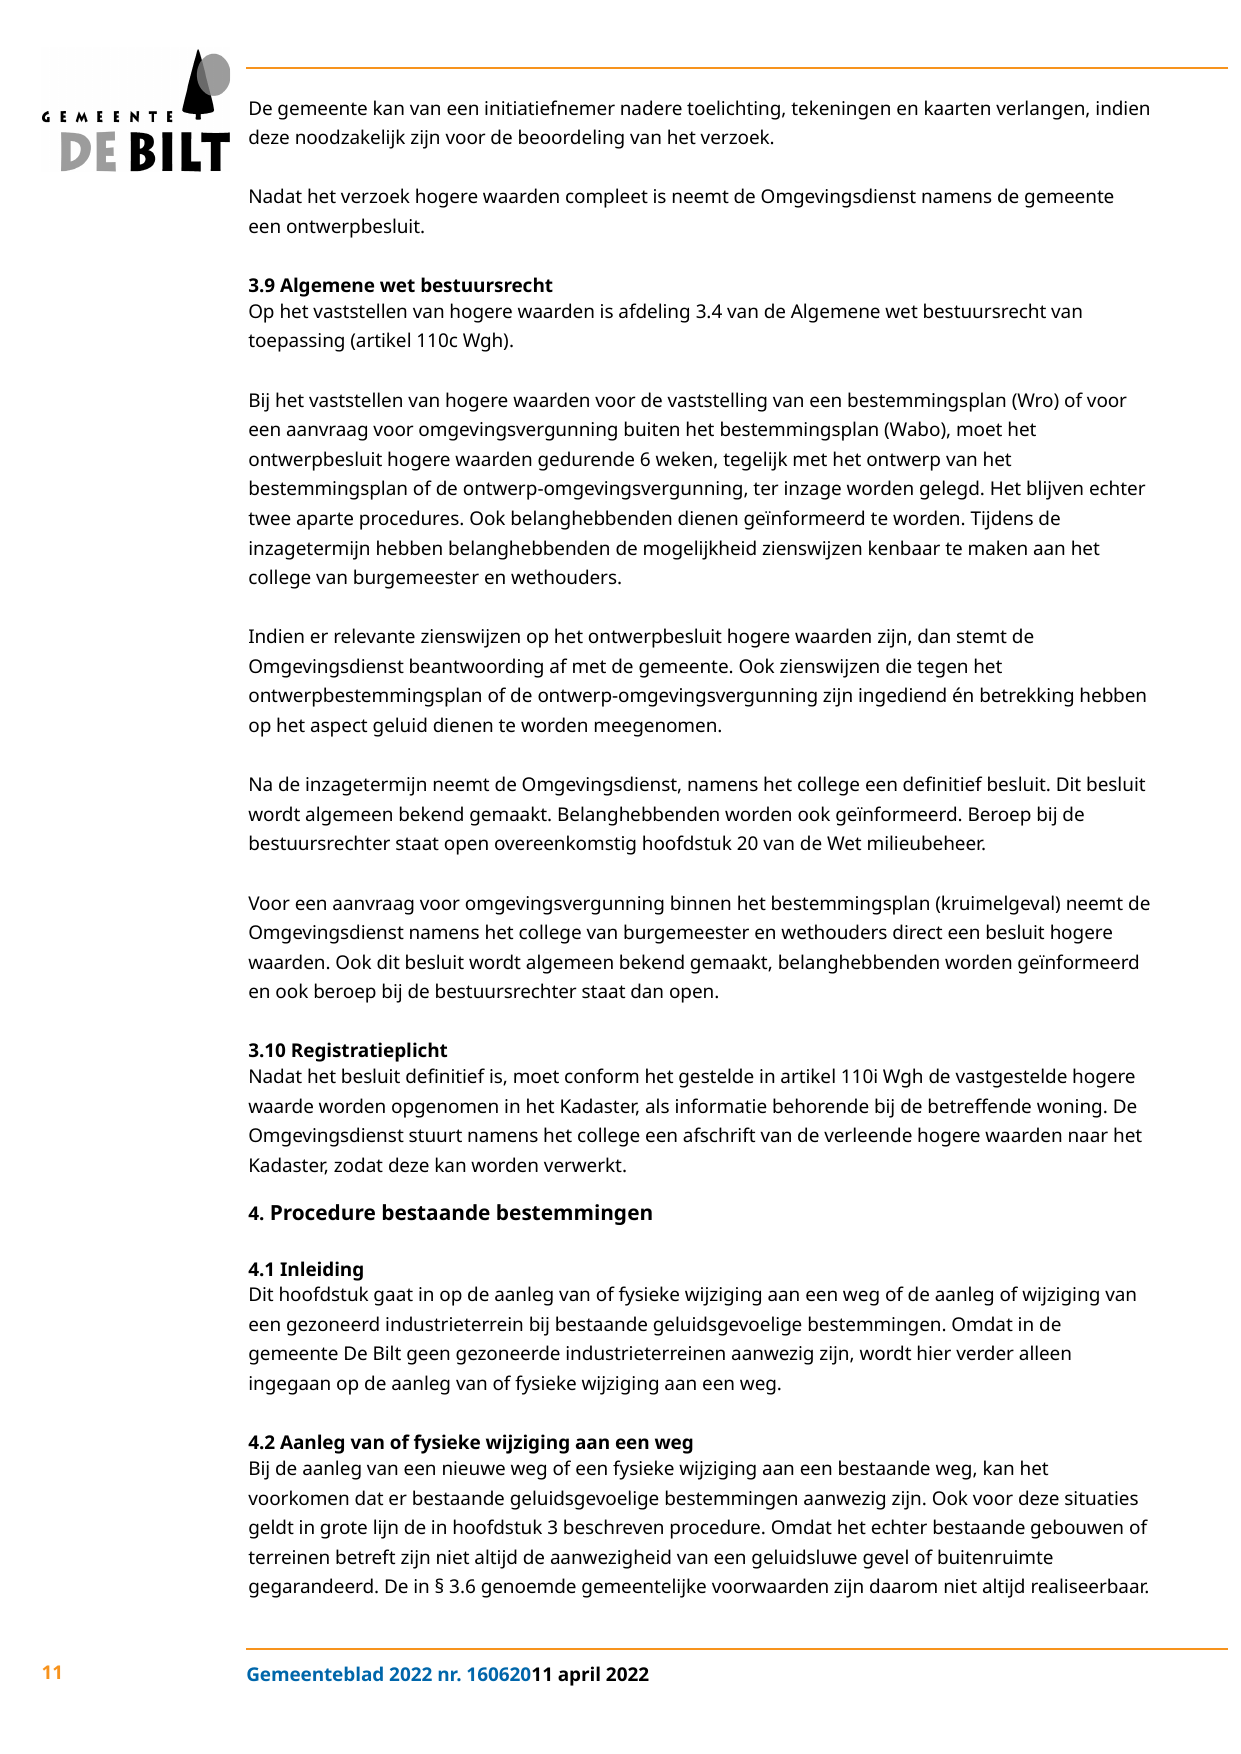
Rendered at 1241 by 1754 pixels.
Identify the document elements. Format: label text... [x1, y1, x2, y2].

text Na de inzagetermijn neemt de Omgevingsdienst, namens het college een definitief besluit. Dit besluit wordt algemeen bekend gemaakt. Belanghebbenden worden ook geïnformeerd. Beroep bij de bestuursrechter staat open overeenkomstig hoofdstuk 20 van de Wet milieubeheer. [248, 771, 1152, 856]
text 4.2 Aanleg van of fysieke wijziging aan een weg [248, 1429, 1152, 1455]
text Bij de aanleg van een nieuwe weg of een fysieke wijziging aan een bestaande weg, kan het voorkomen dat er bestaande geluidsgevoelige bestemmingen aanwezig zijn. Ook voor deze situaties geldt in grote lijn de in hoofdstuk 3 beschreven procedure. Omdat het echter bestaande gebouwen of terreinen betreft zijn niet altijd de aanwezigheid van een geluidsluwe gevel of buitenruimte gegarandeerd. De in § 3.6 genoemde gemeentelijke voorwaarden zijn daarom niet altijd realiseerbaar. [248, 1455, 1152, 1599]
text De gemeente kan van een initiatiefnemer nadere toelichting, tekeningen en kaarten verlangen, indien deze noodzakelijk zijn voor de beoordeling van het verzoek. [248, 95, 1152, 150]
text Dit hoofdstuk gaat in op de aanleg van of fysieke wijziging aan een weg of de aanleg of wijziging van een gezoneerd industrieterrein bij bestaande geluidsgevoelige bestemmingen. Omdat in de gemeente De Bilt geen gezoneerde industrieterreinen aanwezig zijn, wordt hier verder alleen ingegaan op de aanleg van of fysieke wijziging aan een weg. [248, 1281, 1152, 1396]
text 4. Procedure bestaande bestemmingen [248, 1198, 1152, 1226]
text Nadat het besluit definitief is, moet conform het gestelde in artikel 110i Wgh de vastgestelde hogere waarde worden opgenomen in het Kadaster, als informatie behorende bij de betreffende woning. De Omgevingsdienst stuurt namens het college een afschrift van de verleende hogere waarden naar het Kadaster, zodat deze kan worden verwerkt. [248, 1063, 1152, 1178]
text Voor een aanvraag voor omgevingsvergunning binnen het bestemmingsplan (kruimelgeval) neemt de Omgevingsdienst namens het college van burgemeester en wethouders direct een besluit hogere waarden. Ook dit besluit wordt algemeen bekend gemaakt, belanghebbenden worden geïnformeerd en ook beroep bij de bestuursrechter staat dan open. [248, 890, 1152, 1004]
text Bij het vaststellen van hogere waarden voor de vaststelling van een bestemmingsplan (Wro) of voor een aanvraag voor omgevingsvergunning buiten het bestemmingsplan (Wabo), moet het ontwerpbesluit hogere waarden gedurende 6 weken, tegelijk met het ontwerp van het bestemmingsplan of de ontwerp-omgevingsvergunning, ter inzage worden gelegd. Het blijven echter twee aparte procedures. Ook belanghebbenden dienen geïnformeerd te worden. Tijdens de inzagetermijn hebben belanghebbenden de mogelijkheid zienswijzen kenbaar te maken aan het college van burgemeester en wethouders. [248, 387, 1152, 590]
picture [41, 47, 231, 172]
text 3.9 Algemene wet bestuursrecht [248, 272, 1152, 298]
text Op het vaststellen van hogere waarden is afdeling 3.4 van de Algemene wet bestuursrecht van toepassing (artikel 110c Wgh). [248, 298, 1152, 353]
text Nadat het verzoek hogere waarden compleet is neemt de Omgevingsdienst namens de gemeente een ontwerpbesluit. [248, 183, 1152, 239]
text 3.10 Registratieplicht [248, 1038, 1152, 1063]
text 4.1 Inleiding [248, 1256, 1152, 1281]
text Indien er relevante zienswijzen op het ontwerpbesluit hogere waarden zijn, dan stemt de Omgevingsdienst beantwoording af met de gemeente. Ook zienswijzen die tegen het ontwerpbestemmingsplan of de ontwerp-omgevingsvergunning zijn ingediend én betrekking hebben op het aspect geluid dienen te worden meegenomen. [248, 623, 1152, 738]
